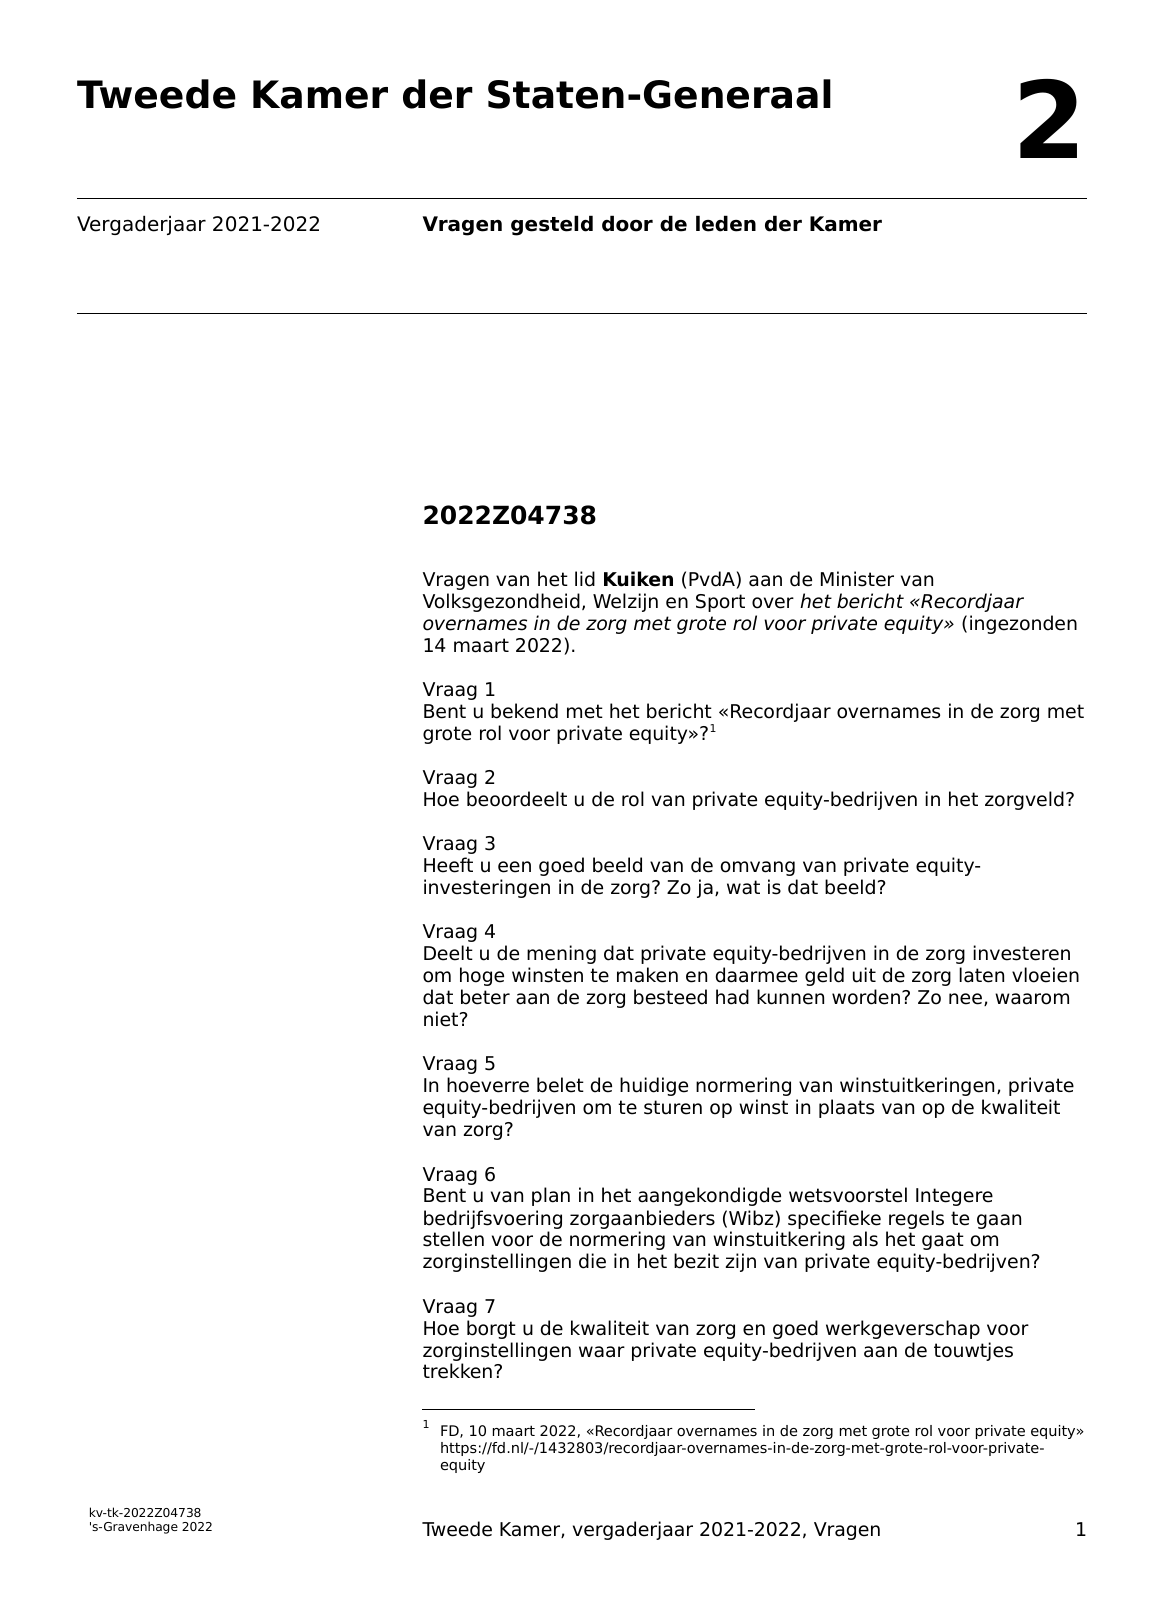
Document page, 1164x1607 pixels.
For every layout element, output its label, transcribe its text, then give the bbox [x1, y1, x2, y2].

text Vragen van het lid Kuiken (PvdA) aan de Minister van Volksgezondheid, Welzijn en Sport over het bericht «Recordjaar overnames in de zorg met grote rol voor private equity» (ingezonden 14 maart 2022). [422, 569, 1087, 657]
text Vraag 5 [422, 1053, 1087, 1075]
text Hoe borgt u de kwaliteit van zorg en goed werkgeverschap voor zorginstellingen waar private equity-bedrijven aan de touwtjes trekken? [422, 1317, 1087, 1383]
text Vraag 6 [422, 1163, 1087, 1185]
text Hoe beoordeelt u de rol van private equity-bedrijven in het zorgveld? [422, 789, 1087, 811]
text 's-Gravenhage 2022 [88, 1520, 323, 1534]
text Vraag 1 [422, 679, 1087, 701]
text Heeft u een goed beeld van de omvang van private equity-investeringen in de zorg? Zo ja, wat is dat beeld? [422, 855, 1087, 899]
text 2022Z04738 [422, 501, 1087, 531]
text In hoeverre belet de huidige normering van winstuitkeringen, private equity-bedrijven om te sturen op winst in plaats van op de kwaliteit van zorg? [422, 1075, 1087, 1141]
text Deelt u de mening dat private equity-bedrijven in de zorg investeren om hoge winsten te maken en daarmee geld uit de zorg laten vloeien dat beter aan de zorg besteed had kunnen worden? Zo nee, waarom niet? [422, 943, 1087, 1031]
text kv-tk-2022Z04738 [88, 1506, 323, 1520]
text Bent u van plan in het aangekondigde wetsvoorstel Integere bedrijfsvoering zorgaanbieders (Wibz) specifieke regels te gaan stellen voor de normering van winstuitkering als het gaat om zorginstellingen die in het bezit zijn van private equity-bedrijven? [422, 1185, 1087, 1273]
table_cell Vergaderjaar 2021-2022 [77, 199, 422, 313]
table_header Tweede Kamer der Staten-Generaal [77, 59, 886, 198]
text Vraag 4 [422, 921, 1087, 943]
table_cell Vragen gesteld door de leden der Kamer [422, 199, 1087, 313]
text Bent u bekend met het bericht «Recordjaar overnames in de zorg met grote rol voor private equity»? [422, 701, 1087, 745]
table_header 2 [886, 59, 1087, 198]
text Vraag 7 [422, 1296, 1087, 1317]
text Vraag 2 [422, 767, 1087, 789]
text FD, 10 maart 2022, «Recordjaar overnames in de zorg met grote rol voor private equity» https://fd.nl/-/1432803/recordjaar-overnames-in-de-zorg-met-grote-rol-voor-private-equity [422, 1418, 1087, 1474]
text Vraag 3 [422, 833, 1087, 855]
